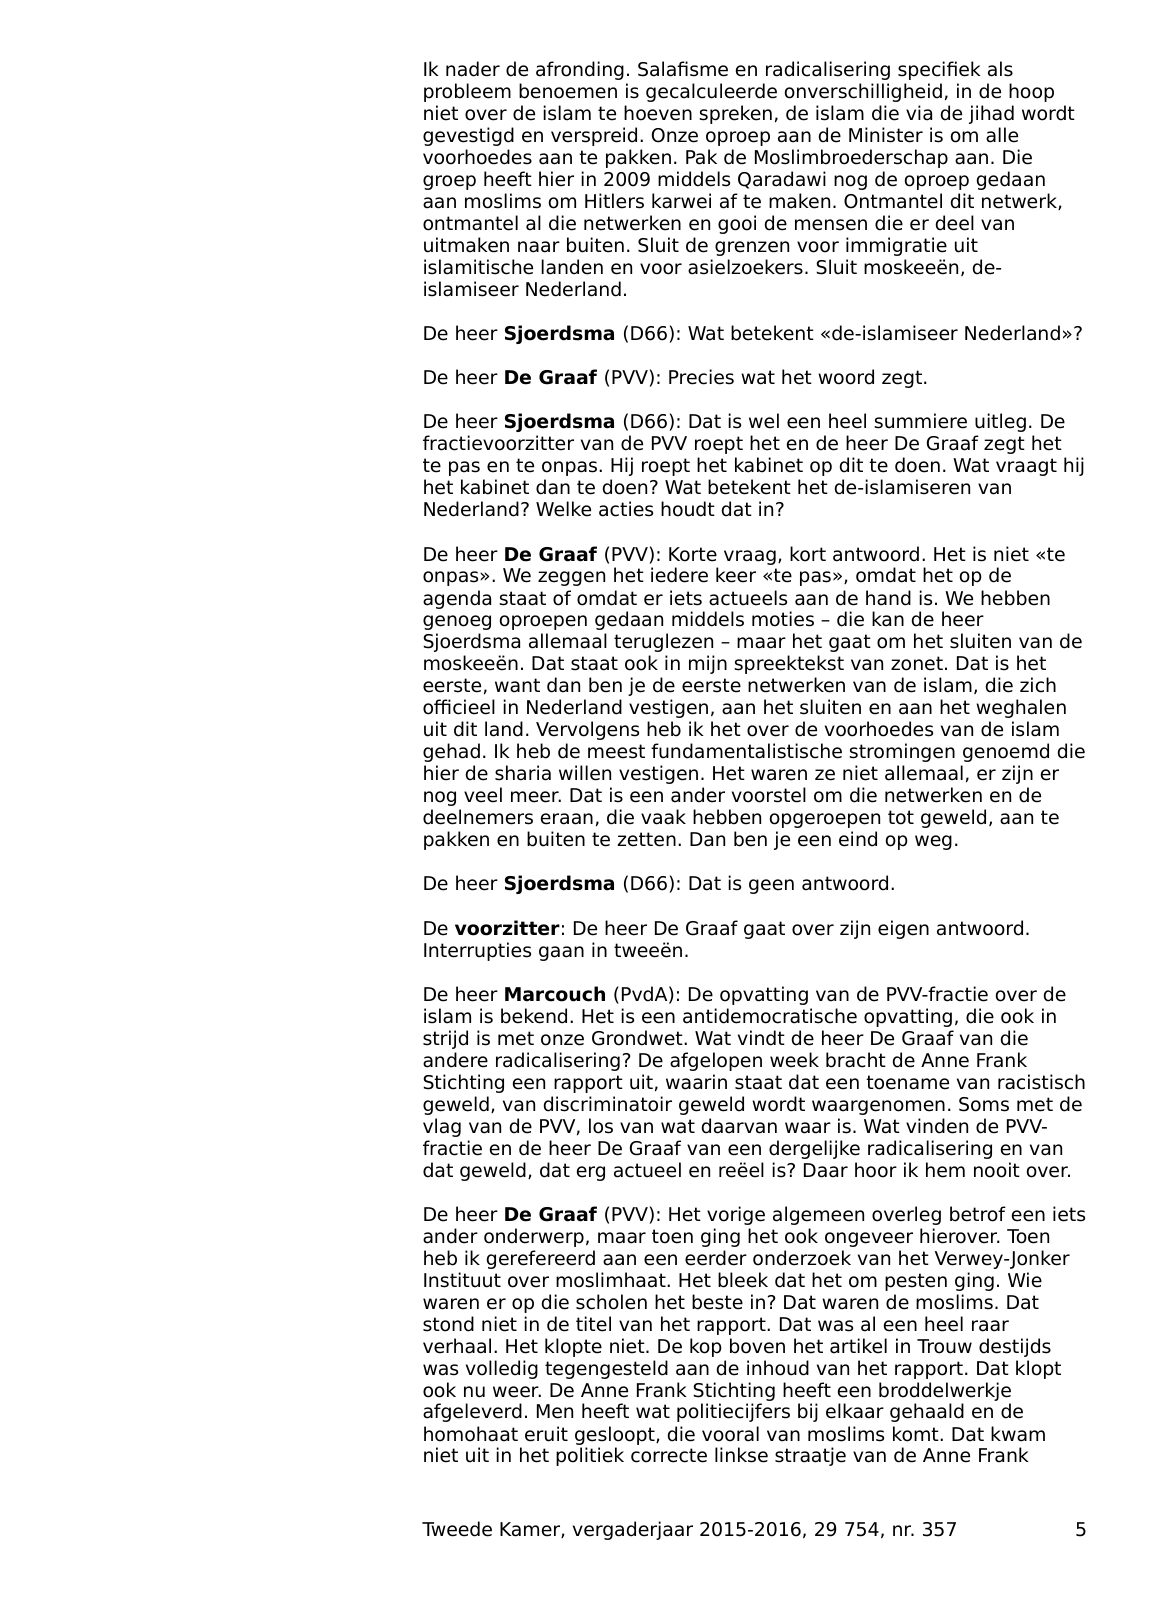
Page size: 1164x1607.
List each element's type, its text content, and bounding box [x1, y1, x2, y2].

text De voorzitter: De heer De Graaf gaat over zijn eigen antwoord. Interrupties gaan in tweeën. [422, 917, 1087, 961]
text De heer De Graaf (PVV): Het vorige algemeen overleg betrof een iets ander onderwerp, maar toen ging het ook ongeveer hierover. Toen heb ik gerefereerd aan een eerder onderzoek van het Verwey-Jonker Instituut over moslimhaat. Het bleek dat het om pesten ging. Wie waren er op die scholen het beste in? Dat waren de moslims. Dat stond niet in de titel van het rapport. Dat was al een heel raar verhaal. Het klopte niet. De kop boven het artikel in Trouw destijds was volledig tegengesteld aan de inhoud van het rapport. Dat klopt ook nu weer. De Anne Frank Stichting heeft een broddelwerkje afgeleverd. Men heeft wat politiecijfers bij elkaar gehaald en de homohaat eruit gesloopt, die vooral van moslims komt. Dat kwam niet uit in het politiek correcte linkse straatje van de Anne Frank [422, 1204, 1087, 1467]
text De heer De Graaf (PVV): Precies wat het woord zegt. [422, 367, 1087, 389]
text Ik nader de afronding. Salafisme en radicalisering specifiek als probleem benoemen is gecalculeerde onverschilligheid, in de hoop niet over de islam te hoeven spreken, de islam die via de jihad wordt gevestigd en verspreid. Onze oproep aan de Minister is om alle voorhoedes aan te pakken. Pak de Moslimbroederschap aan. Die groep heeft hier in 2009 middels Qaradawi nog de oproep gedaan aan moslims om Hitlers karwei af te maken. Ontmantel dit netwerk, ontmantel al die netwerken en gooi de mensen die er deel van uitmaken naar buiten. Sluit de grenzen voor immigratie uit islamitische landen en voor asielzoekers. Sluit moskeeën, de-islamiseer Nederland. [422, 59, 1087, 301]
text De heer Sjoerdsma (D66): Dat is geen antwoord. [422, 873, 1087, 895]
text De heer Sjoerdsma (D66): Dat is wel een heel summiere uitleg. De fractievoorzitter van de PVV roept het en de heer De Graaf zegt het te pas en te onpas. Hij roept het kabinet op dit te doen. Wat vraagt hij het kabinet dan te doen? Wat betekent het de-islamiseren van Nederland? Welke acties houdt dat in? [422, 411, 1087, 521]
text De heer Marcouch (PvdA): De opvatting van de PVV-fractie over de islam is bekend. Het is een antidemocratische opvatting, die ook in strijd is met onze Grondwet. Wat vindt de heer De Graaf van die andere radicalisering? De afgelopen week bracht de Anne Frank Stichting een rapport uit, waarin staat dat een toename van racistisch geweld, van discriminatoir geweld wordt waargenomen. Soms met de vlag van de PVV, los van wat daarvan waar is. Wat vinden de PVV-fractie en de heer De Graaf van een dergelijke radicalisering en van dat geweld, dat erg actueel en reëel is? Daar hoor ik hem nooit over. [422, 984, 1087, 1181]
text De heer Sjoerdsma (D66): Wat betekent «de-islamiseer Nederland»? [422, 323, 1087, 345]
text De heer De Graaf (PVV): Korte vraag, kort antwoord. Het is niet «te onpas». We zeggen het iedere keer «te pas», omdat het op de agenda staat of omdat er iets actueels aan de hand is. We hebben genoeg oproepen gedaan middels moties – die kan de heer Sjoerdsma allemaal teruglezen – maar het gaat om het sluiten van de moskeeën. Dat staat ook in mijn spreektekst van zonet. Dat is het eerste, want dan ben je de eerste netwerken van de islam, die zich officieel in Nederland vestigen, aan het sluiten en aan het weghalen uit dit land. Vervolgens heb ik het over de voorhoedes van de islam gehad. Ik heb de meest fundamentalistische stromingen genoemd die hier de sharia willen vestigen. Het waren ze niet allemaal, er zijn er nog veel meer. Dat is een ander voorstel om die netwerken en de deelnemers eraan, die vaak hebben opgeroepen tot geweld, aan te pakken en buiten te zetten. Dan ben je een eind op weg. [422, 543, 1087, 851]
